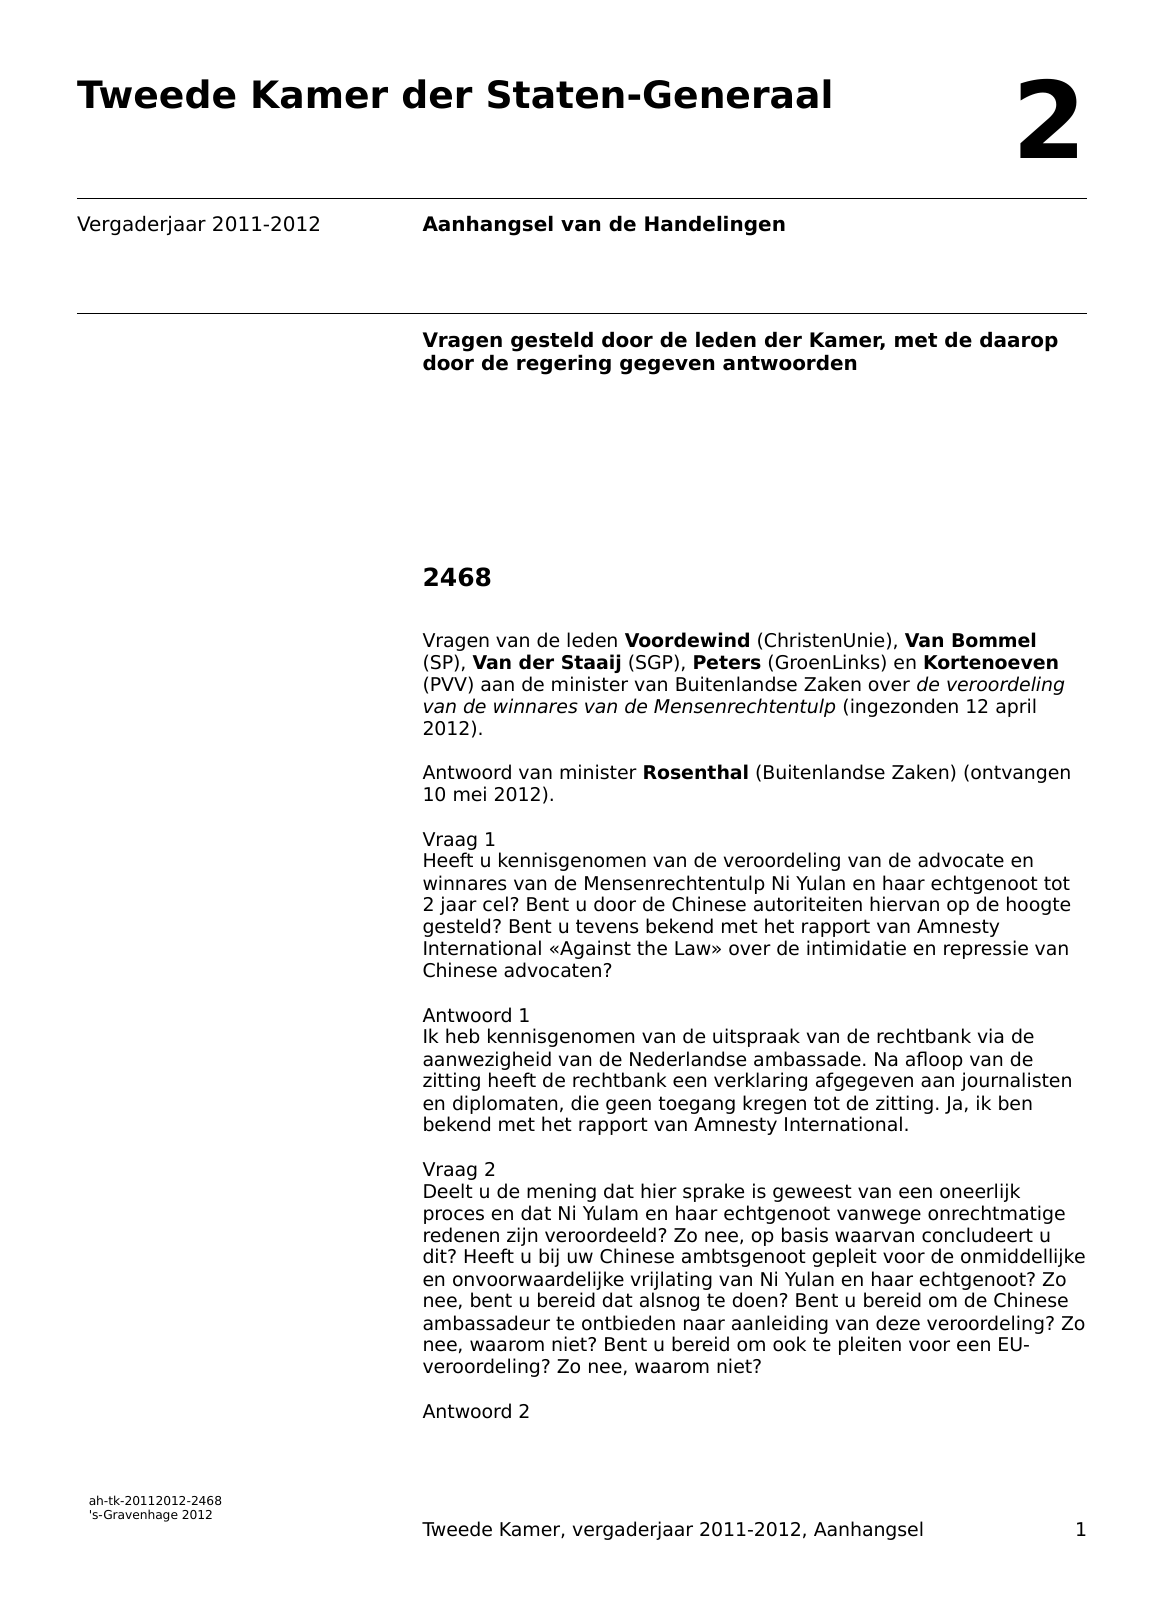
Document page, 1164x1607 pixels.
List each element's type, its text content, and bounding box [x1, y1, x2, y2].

text Ik heb kennisgenomen van de uitspraak van de rechtbank via de aanwezigheid van de Nederlandse ambassade. Na afloop van de zitting heeft de rechtbank een verklaring afgegeven aan journalisten en diplomaten, die geen toegang kregen tot de zitting. Ja, ik ben bekend met het rapport van Amnesty International. [422, 1026, 1087, 1136]
text 's-Gravenhage 2012 [88, 1508, 323, 1522]
table_cell Vergaderjaar 2011-2012 [77, 199, 422, 313]
text Vraag 1 [422, 828, 1087, 850]
table_cell Aanhangsel van de Handelingen [422, 199, 1087, 313]
text Antwoord 1 [422, 1004, 1087, 1026]
table_cell Vragen gesteld door de leden der Kamer, met de daarop door de regering gegeven antwoorden [422, 314, 1087, 375]
text Heeft u kennisgenomen van de veroordeling van de advocate en winnares van de Mensenrechtentulp Ni Yulan en haar echtgenoot tot 2 jaar cel? Bent u door de Chinese autoriteiten hiervan op de hoogte gesteld? Bent u tevens bekend met het rapport van Amnesty International «Against the Law» over de intimidatie en repressie van Chinese advocaten? [422, 850, 1087, 982]
text Antwoord van minister Rosenthal (Buitenlandse Zaken) (ontvangen 10 mei 2012). [422, 762, 1087, 806]
table_header 2 [886, 59, 1087, 198]
text Vraag 2 [422, 1158, 1087, 1181]
text Deelt u de mening dat hier sprake is geweest van een oneerlijk proces en dat Ni Yulam en haar echtgenoot vanwege onrechtmatige redenen zijn veroordeeld? Zo nee, op basis waarvan concludeert u dit? Heeft u bij uw Chinese ambtsgenoot gepleit voor de onmiddellijke en onvoorwaardelijke vrijlating van Ni Yulan en haar echtgenoot? Zo nee, bent u bereid dat alsnog te doen? Bent u bereid om de Chinese ambassadeur te ontbieden naar aanleiding van deze veroordeling? Zo nee, waarom niet? Bent u bereid om ook te pleiten voor een EU-veroordeling? Zo nee, waarom niet? [422, 1181, 1087, 1378]
table_header Tweede Kamer der Staten-Generaal [77, 59, 886, 198]
text ah-tk-20112012-2468 [88, 1494, 323, 1508]
table_cell [77, 314, 422, 375]
text Antwoord 2 [422, 1401, 1087, 1422]
text Vragen van de leden Voordewind (ChristenUnie), Van Bommel (SP), Van der Staaij (SGP), Peters (GroenLinks) en Kortenoeven (PVV) aan de minister van Buitenlandse Zaken over de veroordeling van de winnares van de Mensenrechtentulp (ingezonden 12 april 2012). [422, 630, 1087, 740]
text 2468 [422, 563, 1087, 592]
